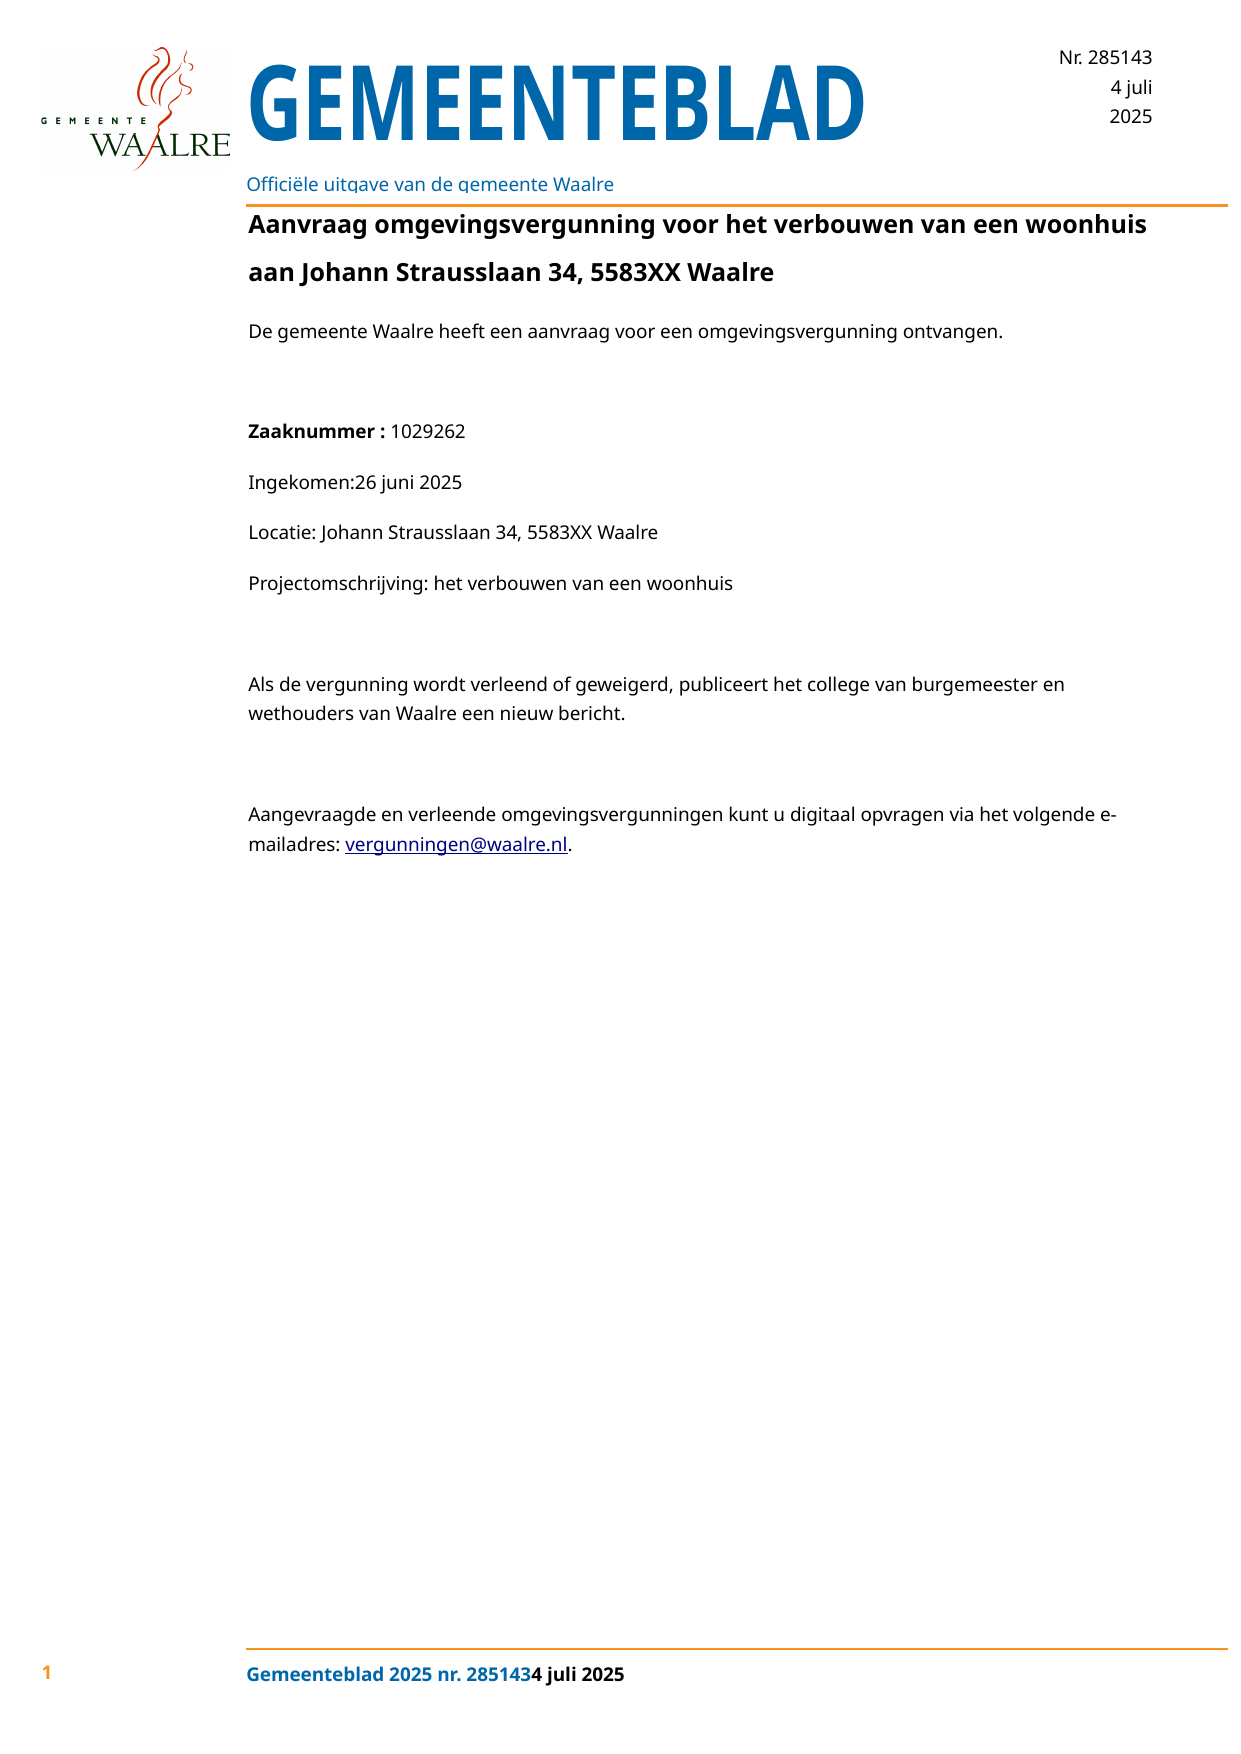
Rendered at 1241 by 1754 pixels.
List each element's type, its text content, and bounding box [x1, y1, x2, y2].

text Aanvraag omgevingsvergunning voor het verbouwen van een woonhuis aan Johann Strausslaan 34, 5583XX Waalre [248, 207, 1152, 288]
text Projectomschrijving: het verbouwen van een woonhuis [248, 570, 1152, 596]
text Aangevraagde en verleende omgevingsvergunningen kunt u digitaal opvragen via het volgende e-mailadres: vergunningen@waalre.nl. [248, 801, 1152, 857]
text De gemeente Waalre heeft een aanvraag voor een omgevingsvergunning ontvangen. [248, 318, 1152, 344]
picture [41, 47, 231, 172]
text Ingekomen:26 juni 2025 [248, 469, 1152, 495]
text Als de vergunning wordt verleend of geweigerd, publiceert het college van burgemeester en wethouders van Waalre een nieuw bericht. [248, 671, 1152, 726]
text Zaaknummer : 1029262 [248, 419, 1152, 444]
text Locatie: Johann Strausslaan 34, 5583XX Waalre [248, 519, 1152, 545]
